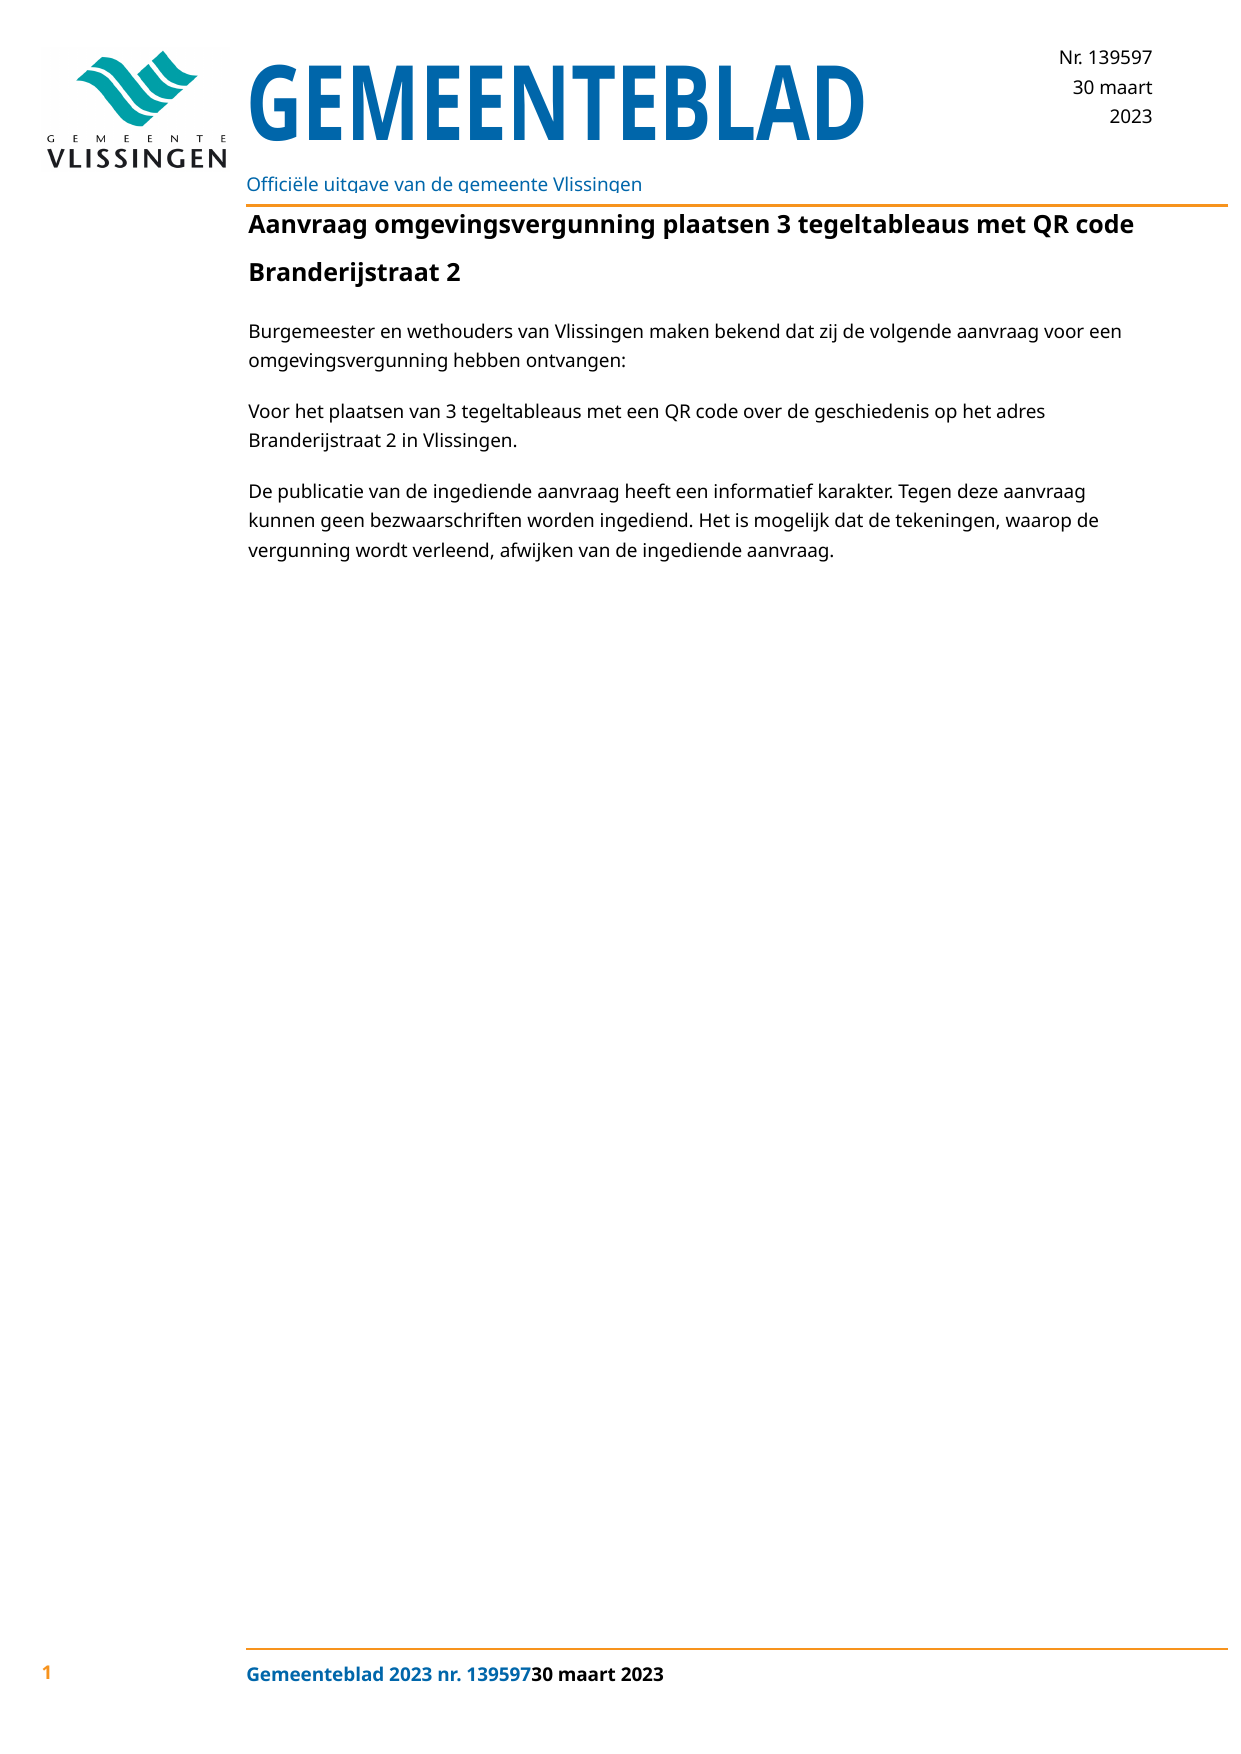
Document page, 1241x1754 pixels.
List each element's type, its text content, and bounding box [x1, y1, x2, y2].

text Voor het plaatsen van 3 tegeltableaus met een QR code over de geschiedenis op het adres Branderijstraat 2 in Vlissingen. [248, 398, 1152, 453]
text Aanvraag omgevingsvergunning plaatsen 3 tegeltableaus met QR code Branderijstraat 2 [248, 207, 1152, 288]
picture [41, 47, 231, 172]
text Burgemeester en wethouders van Vlissingen maken bekend dat zij de volgende aanvraag voor een omgevingsvergunning hebben ontvangen: [248, 318, 1152, 373]
text De publicatie van de ingediende aanvraag heeft een informatief karakter. Tegen deze aanvraag kunnen geen bezwaarschriften worden ingediend. Het is mogelijk dat de tekeningen, waarop de vergunning wordt verleend, afwijken van de ingediende aanvraag. [248, 478, 1152, 563]
